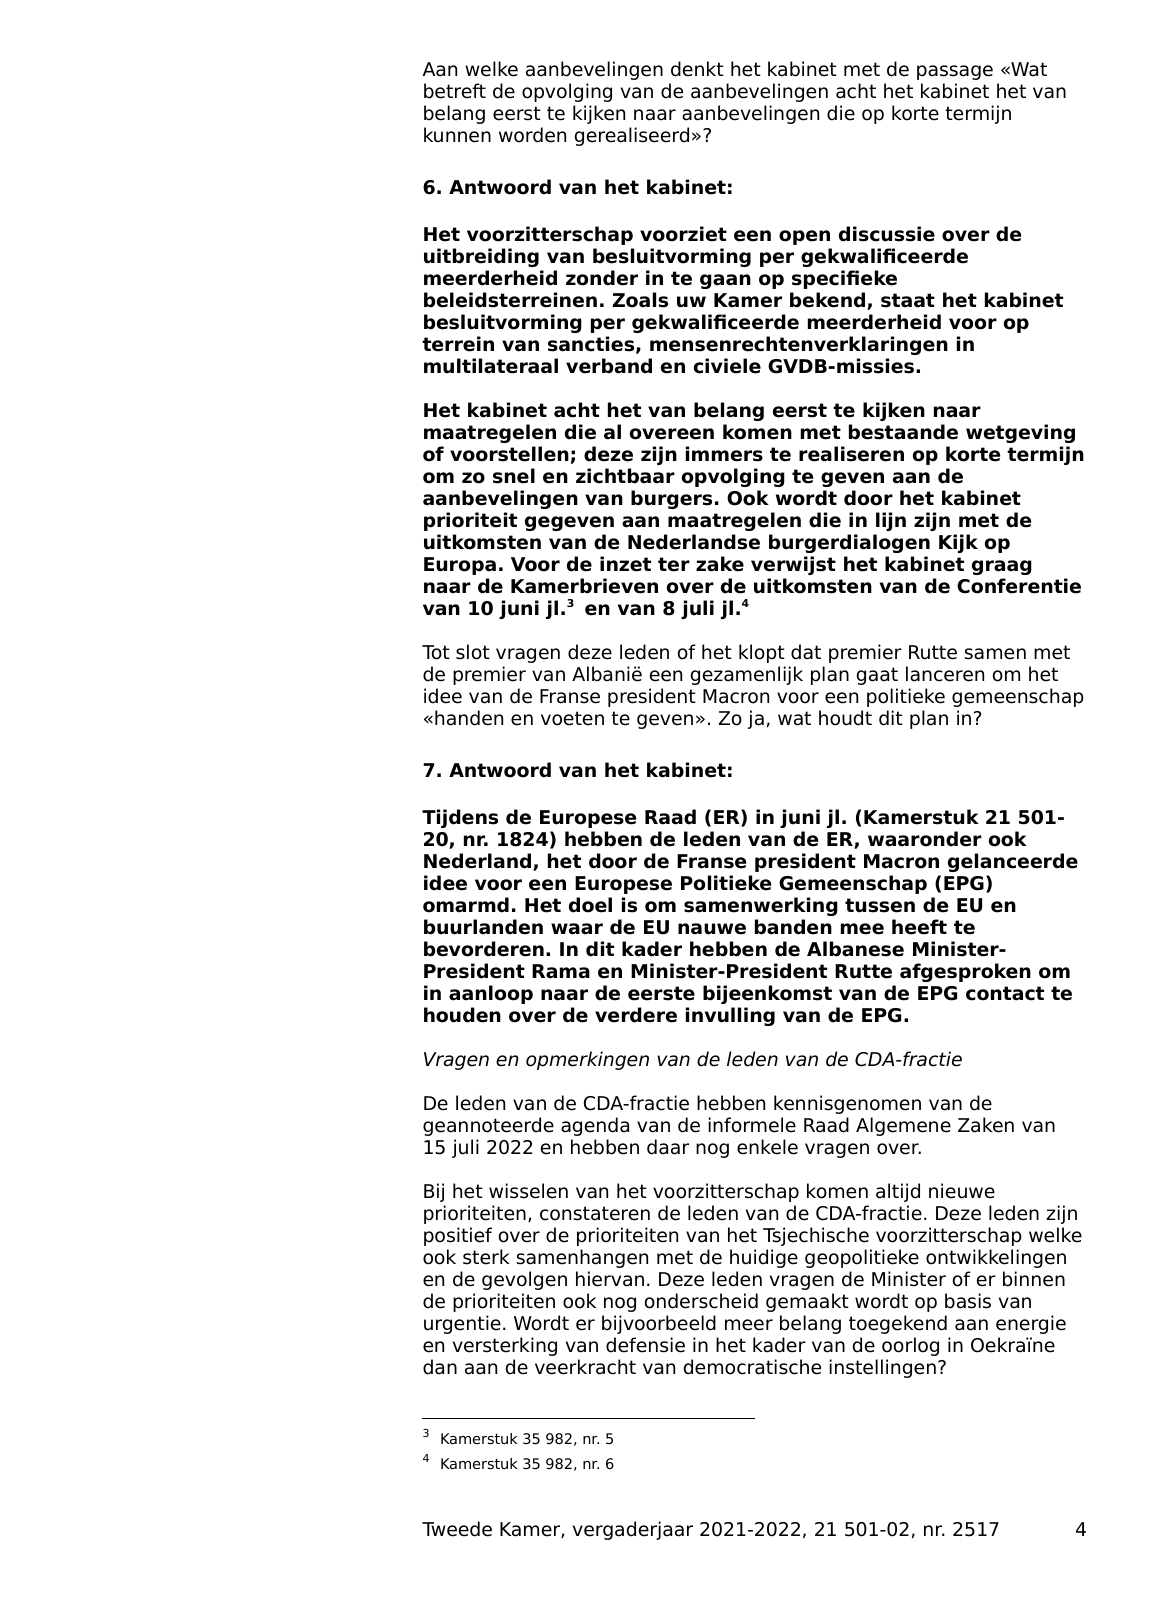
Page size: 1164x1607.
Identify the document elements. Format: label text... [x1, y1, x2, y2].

text Kamerstuk 35 982, nr. 6 [422, 1452, 1087, 1474]
text Het kabinet acht het van belang eerst te kijken naar maatregelen die al overeen komen met bestaande wetgeving of voorstellen; deze zijn immers te realiseren op korte termijn om zo snel en zichtbaar opvolging te geven aan de aanbevelingen van burgers. Ook wordt door het kabinet prioriteit gegeven aan maatregelen die in lijn zijn met de uitkomsten van de Nederlandse burgerdialogen Kijk op Europa. Voor de inzet ter zake verwijst het kabinet graag naar de Kamerbrieven over de uitkomsten van de Conferentie van 10 juni jl. en van 8 juli jl. [422, 400, 1087, 620]
text De leden van de CDA-fractie hebben kennisgenomen van de geannoteerde agenda van de informele Raad Algemene Zaken van 15 juli 2022 en hebben daar nog enkele vragen over. [422, 1093, 1087, 1159]
text Tot slot vragen deze leden of het klopt dat premier Rutte samen met de premier van Albanië een gezamenlijk plan gaat lanceren om het idee van de Franse president Macron voor een politieke gemeenschap «handen en voeten te geven». Zo ja, wat houdt dit plan in? [422, 642, 1087, 730]
subtitle 6. Antwoord van het kabinet: [422, 177, 1087, 199]
text Tijdens de Europese Raad (ER) in juni jl. (Kamerstuk 21 501-20, nr. 1824) hebben de leden van de ER, waaronder ook Nederland, het door de Franse president Macron gelanceerde idee voor een Europese Politieke Gemeenschap (EPG) omarmd. Het doel is om samenwerking tussen de EU en buurlanden waar de EU nauwe banden mee heeft te bevorderen. In dit kader hebben de Albanese Minister-President Rama en Minister-President Rutte afgesproken om in aanloop naar de eerste bijeenkomst van de EPG contact te houden over de verdere invulling van de EPG. [422, 807, 1087, 1027]
text Het voorzitterschap voorziet een open discussie over de uitbreiding van besluitvorming per gekwalificeerde meerderheid zonder in te gaan op specifieke beleidsterreinen. Zoals uw Kamer bekend, staat het kabinet besluitvorming per gekwalificeerde meerderheid voor op terrein van sancties, mensenrechtenverklaringen in multilateraal verband en civiele GVDB-missies. [422, 224, 1087, 378]
subtitle Vragen en opmerkingen van de leden van de CDA-fractie [422, 1049, 1087, 1071]
text Kamerstuk 35 982, nr. 5 [422, 1427, 1087, 1449]
text Bij het wisselen van het voorzitterschap komen altijd nieuwe prioriteiten, constateren de leden van de CDA-fractie. Deze leden zijn positief over de prioriteiten van het Tsjechische voorzitterschap welke ook sterk samenhangen met de huidige geopolitieke ontwikkelingen en de gevolgen hiervan. Deze leden vragen de Minister of er binnen de prioriteiten ook nog onderscheid gemaakt wordt op basis van urgentie. Wordt er bijvoorbeeld meer belang toegekend aan energie en versterking van defensie in het kader van de oorlog in Oekraïne dan aan de veerkracht van democratische instellingen? [422, 1181, 1087, 1379]
text Aan welke aanbevelingen denkt het kabinet met de passage «Wat betreft de opvolging van de aanbevelingen acht het kabinet het van belang eerst te kijken naar aanbevelingen die op korte termijn kunnen worden gerealiseerd»? [422, 59, 1087, 147]
subtitle 7. Antwoord van het kabinet: [422, 760, 1087, 782]
